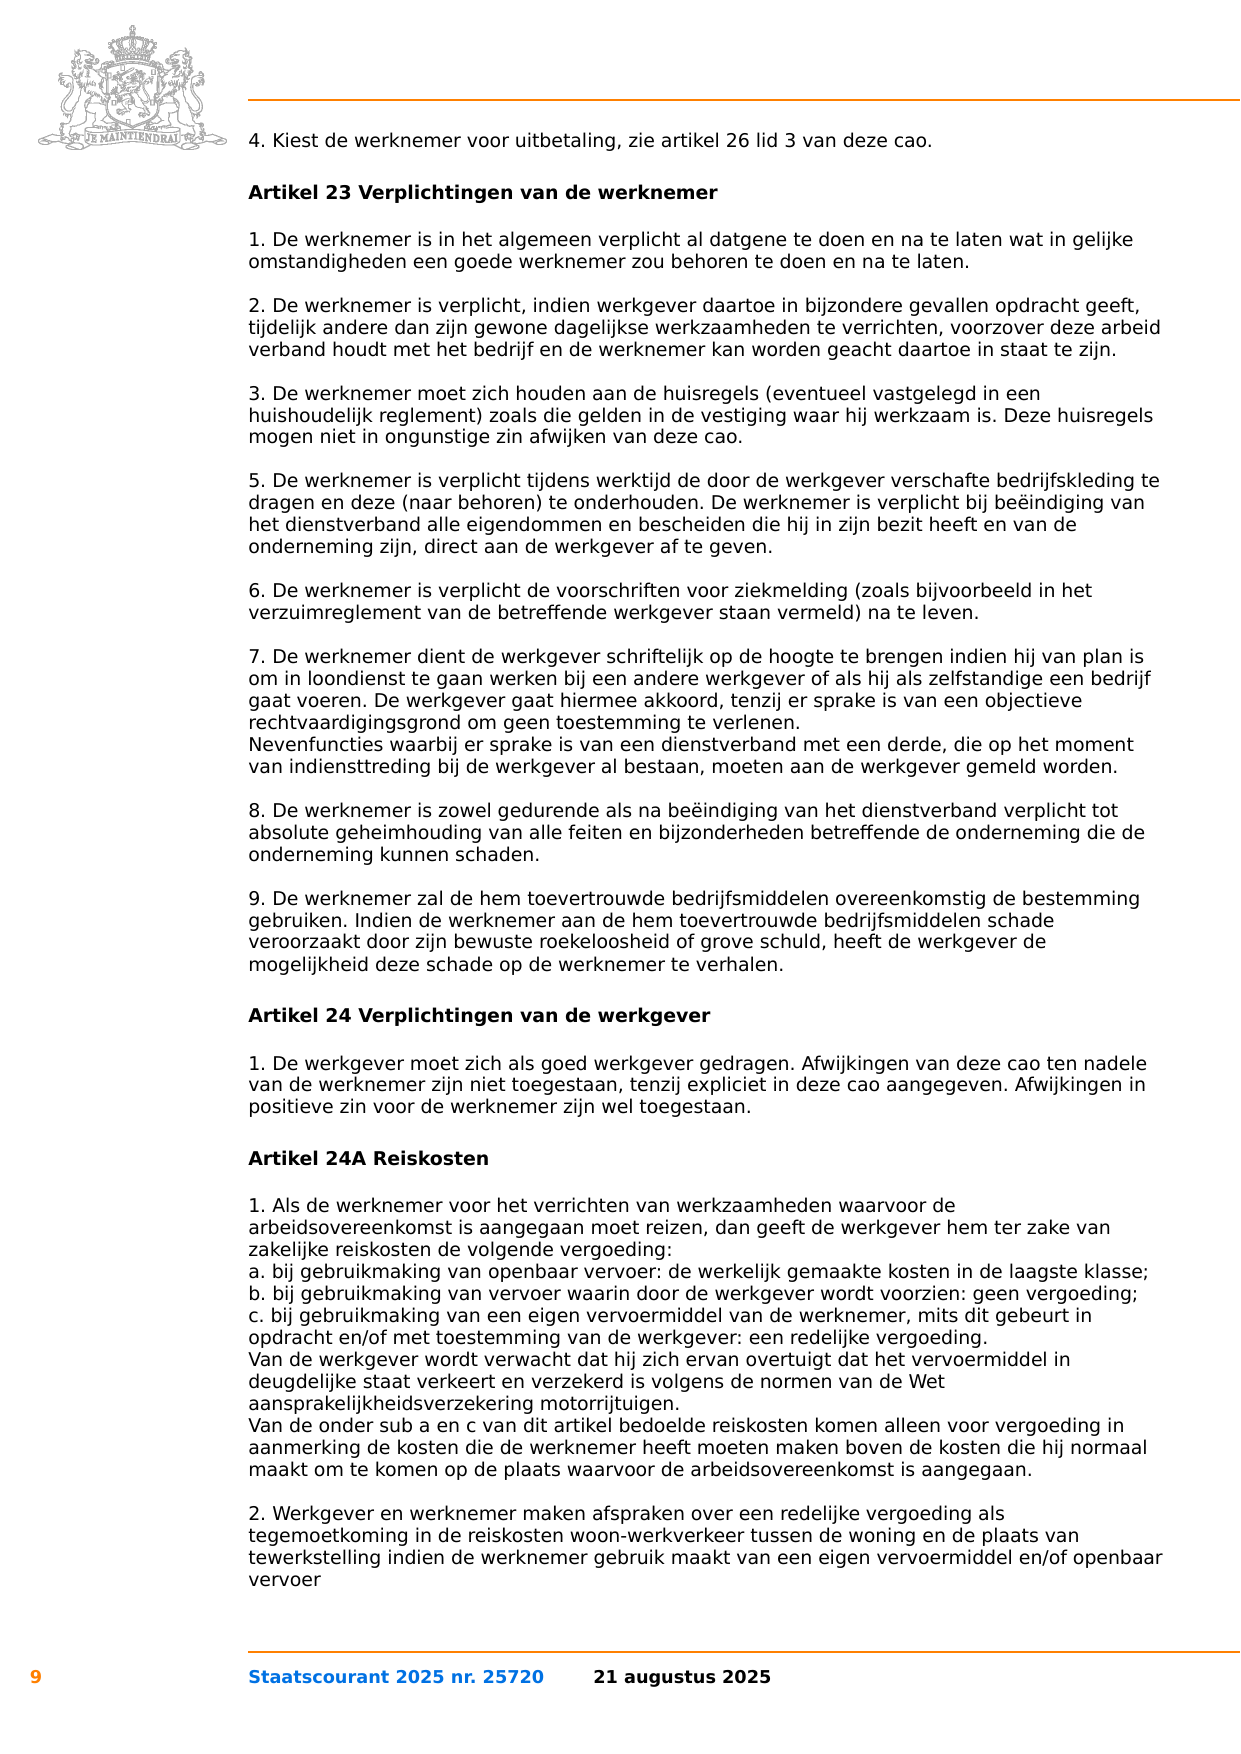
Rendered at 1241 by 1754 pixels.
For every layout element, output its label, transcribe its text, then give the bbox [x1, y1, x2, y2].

text 1. De werkgever moet zich als goed werkgever gedragen. Afwijkingen van deze cao ten nadele van de werknemer zijn niet toegestaan, tenzij expliciet in deze cao aangegeven. Afwijkingen in positieve zin voor de werknemer zijn wel toegestaan. [248, 1052, 1163, 1118]
text 8. De werknemer is zowel gedurende als na beëindiging van het dienstverband verplicht tot absolute geheimhouding van alle feiten en bijzonderheden betreffende de onderneming die de onderneming kunnen schaden. [248, 800, 1163, 866]
text c. bij gebruikmaking van een eigen vervoermiddel van de werknemer, mits dit gebeurt in opdracht en/of met toestemming van de werkgever: een redelijke vergoeding. [248, 1305, 1163, 1349]
text Nevenfuncties waarbij er sprake is van een dienstverband met een derde, die op het moment van indiensttreding bij de werkgever al bestaan, moeten aan de werkgever gemeld worden. [248, 734, 1163, 778]
text 3. De werknemer moet zich houden aan de huisregels (eventueel vastgelegd in een huishoudelijk reglement) zoals die gelden in de vestiging waar hij werkzaam is. Deze huisregels mogen niet in ongunstige zin afwijken van deze cao. [248, 382, 1163, 448]
text 9. De werknemer zal de hem toevertrouwde bedrijfsmiddelen overeenkomstig de bestemming gebruiken. Indien de werknemer aan de hem toevertrouwde bedrijfsmiddelen schade veroorzaakt door zijn bewuste roekeloosheid of grove schuld, heeft de werkgever de mogelijkheid deze schade op de werknemer te verhalen. [248, 887, 1163, 975]
text 1. Als de werknemer voor het verrichten van werkzaamheden waarvoor de arbeidsovereenkomst is aangegaan moet reizen, dan geeft de werkgever hem ter zake van zakelijke reiskosten de volgende vergoeding: [248, 1195, 1163, 1261]
text 5. De werknemer is verplicht tijdens werktijd de door de werkgever verschafte bedrijfskleding te dragen en deze (naar behoren) te onderhouden. De werknemer is verplicht bij beëindiging van het dienstverband alle eigendommen en bescheiden die hij in zijn bezit heeft en van de onderneming zijn, direct aan de werkgever af te geven. [248, 470, 1163, 558]
subtitle Artikel 24 Verplichtingen van de werkgever [248, 1005, 1163, 1027]
text b. bij gebruikmaking van vervoer waarin door de werkgever wordt voorzien: geen vergoeding; [248, 1283, 1163, 1305]
text Van de onder sub a en c van dit artikel bedoelde reiskosten komen alleen voor vergoeding in aanmerking de kosten die de werknemer heeft moeten maken boven de kosten die hij normaal maakt om te komen op de plaats waarvoor de arbeidsovereenkomst is aangegaan. [248, 1415, 1163, 1481]
text 2. De werknemer is verplicht, indien werkgever daartoe in bijzondere gevallen opdracht geeft, tijdelijk andere dan zijn gewone dagelijkse werkzaamheden te verrichten, voorzover deze arbeid verband houdt met het bedrijf en de werknemer kan worden geacht daartoe in staat te zijn. [248, 295, 1163, 361]
subtitle Artikel 23 Verplichtingen van de werknemer [248, 182, 1163, 204]
text a. bij gebruikmaking van openbaar vervoer: de werkelijk gemaakte kosten in de laagste klasse; [248, 1261, 1163, 1283]
text 1. De werknemer is in het algemeen verplicht al datgene te doen en na te laten wat in gelijke omstandigheden een goede werknemer zou behoren te doen en na te laten. [248, 229, 1163, 273]
text 6. De werknemer is verplicht de voorschriften voor ziekmelding (zoals bijvoorbeeld in het verzuimreglement van de betreffende werkgever staan vermeld) na te leven. [248, 580, 1163, 624]
text 2. Werkgever en werknemer maken afspraken over een redelijke vergoeding als tegemoetkoming in de reiskosten woon-werkverkeer tussen de woning en de plaats van tewerkstelling indien de werknemer gebruik maakt van een eigen vervoermiddel en/of openbaar vervoer [248, 1503, 1163, 1591]
text 4. Kiest de werknemer voor uitbetaling, zie artikel 26 lid 3 van deze cao. [248, 130, 1163, 152]
picture [38, 25, 227, 150]
text 7. De werknemer dient de werkgever schriftelijk op de hoogte te brengen indien hij van plan is om in loondienst te gaan werken bij een andere werkgever of als hij als zelfstandige een bedrijf gaat voeren. De werkgever gaat hiermee akkoord, tenzij er sprake is van een objectieve rechtvaardigingsgrond om geen toestemming te verlenen. [248, 646, 1163, 734]
subtitle Artikel 24A Reiskosten [248, 1148, 1163, 1170]
text Van de werkgever wordt verwacht dat hij zich ervan overtuigt dat het vervoermiddel in deugdelijke staat verkeert en verzekerd is volgens de normen van de Wet aansprakelijkheidsverzekering motorrijtuigen. [248, 1349, 1163, 1415]
